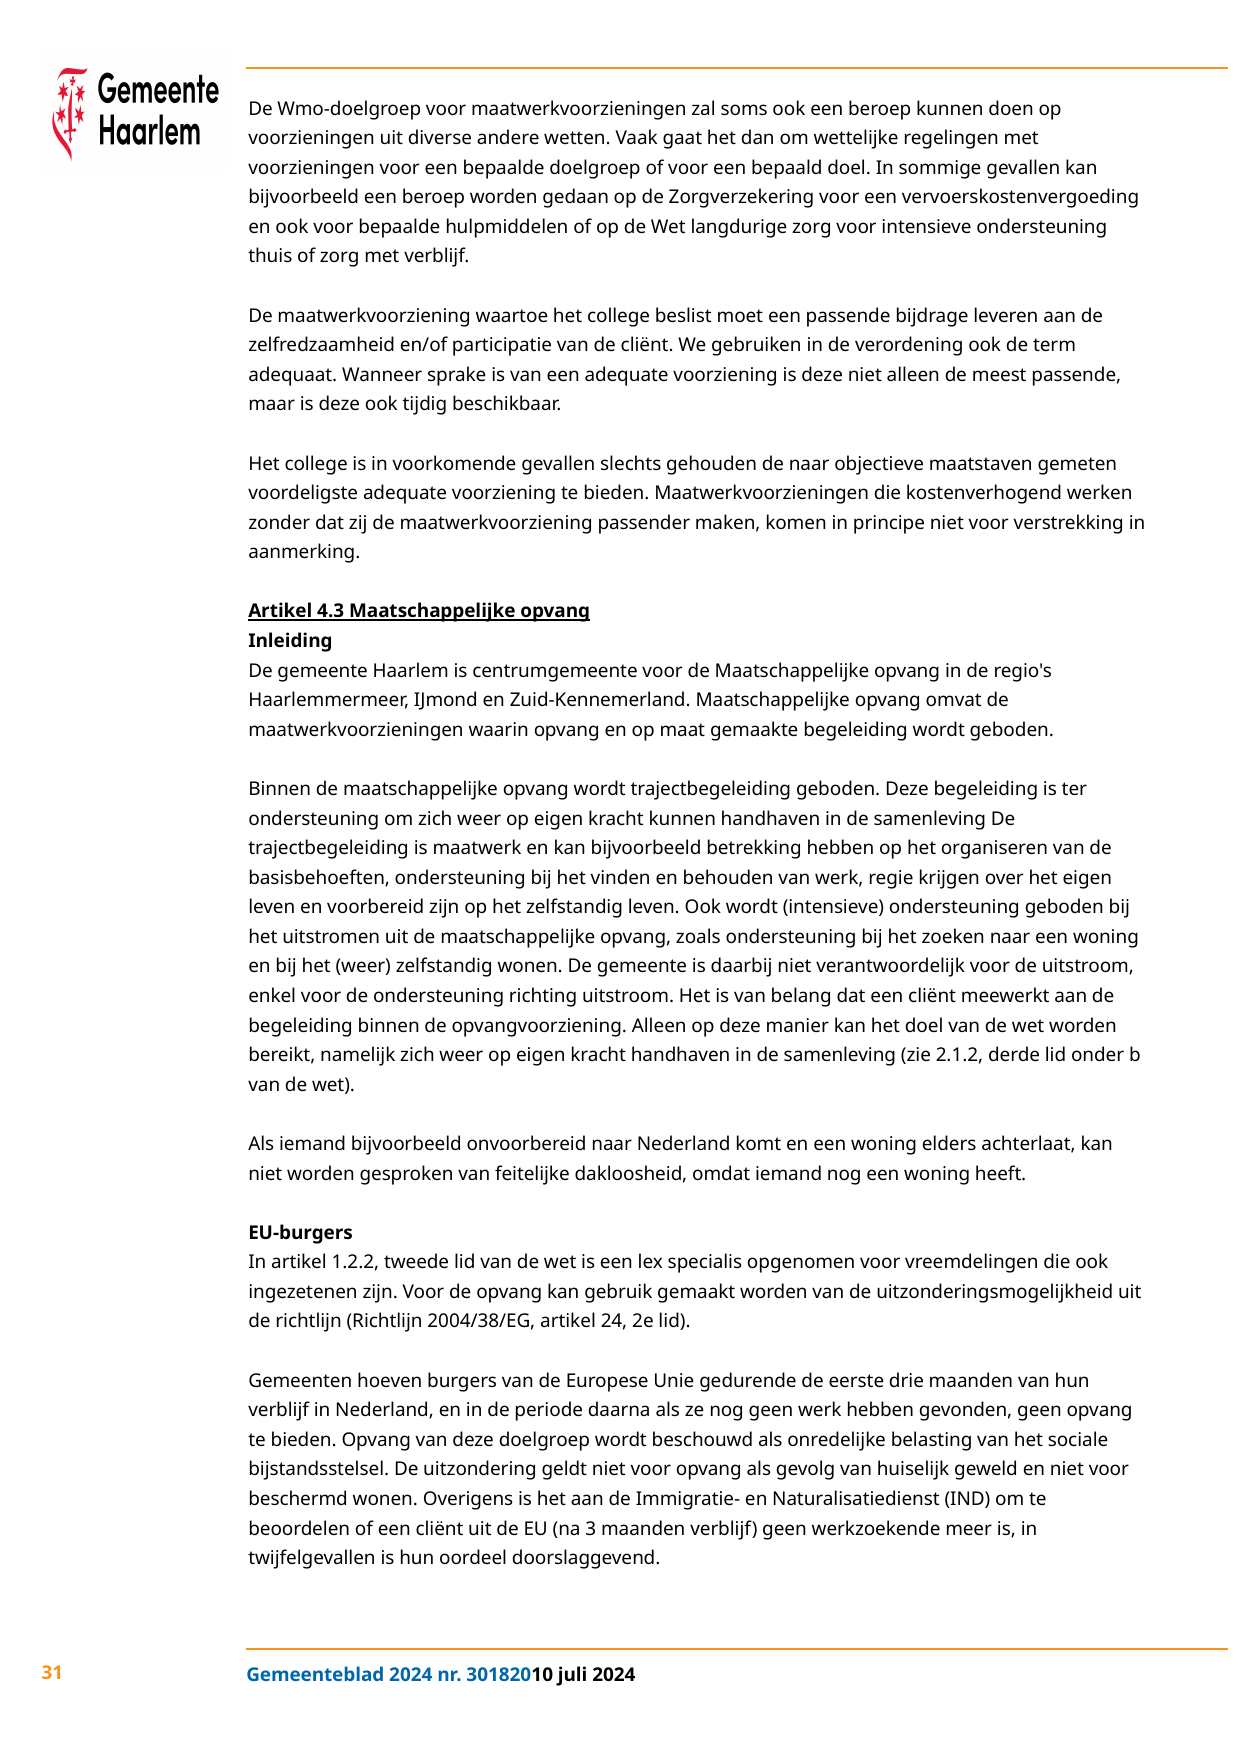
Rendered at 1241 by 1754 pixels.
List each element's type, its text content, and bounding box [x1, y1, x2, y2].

text In artikel 1.2.2, tweede lid van de wet is een lex specialis opgenomen voor vreemdelingen die ook ingezetenen zijn. Voor de opvang kan gebruik gemaakt worden van de uitzonderingsmogelijkheid uit de richtlijn (Richtlijn 2004/38/EG, artikel 24, 2e lid). [248, 1248, 1152, 1333]
text De maatwerkvoorziening waartoe het college beslist moet een passende bijdrage leveren aan de zelfredzaamheid en/of participatie van de cliënt. We gebruiken in de verordening ook de term adequaat. Wanneer sprake is van een adequate voorziening is deze niet alleen de meest passende, maar is deze ook tijdig beschikbaar. [248, 302, 1152, 416]
text EU-burgers [248, 1219, 1152, 1245]
text Binnen de maatschappelijke opvang wordt trajectbegeleiding geboden. Deze begeleiding is ter ondersteuning om zich weer op eigen kracht kunnen handhaven in de samenleving De trajectbegeleiding is maatwerk en kan bijvoorbeeld betrekking hebben op het organiseren van de basisbehoeften, ondersteuning bij het vinden en behouden van werk, regie krijgen over het eigen leven en voorbereid zijn op het zelfstandig leven. Ook wordt (intensieve) ondersteuning geboden bij het uitstromen uit de maatschappelijke opvang, zoals ondersteuning bij het zoeken naar een woning en bij het (weer) zelfstandig wonen. De gemeente is daarbij niet verantwoordelijk voor de uitstroom, enkel voor de ondersteuning richting uitstroom. Het is van belang dat een cliënt meewerkt aan de begeleiding binnen de opvangvoorziening. Alleen op deze manier kan het doel van de wet worden bereikt, namelijk zich weer op eigen kracht handhaven in de samenleving (zie 2.1.2, derde lid onder b van de wet). [248, 775, 1152, 1097]
text De Wmo-doelgroep voor maatwerkvoorzieningen zal soms ook een beroep kunnen doen op voorzieningen uit diverse andere wetten. Vaak gaat het dan om wettelijke regelingen met voorzieningen voor een bepaalde doelgroep of voor een bepaald doel. In sommige gevallen kan bijvoorbeeld een beroep worden gedaan op de Zorgverzekering voor een vervoerskostenvergoeding en ook voor bepaalde hulpmiddelen of op de Wet langdurige zorg voor intensieve ondersteuning thuis of zorg met verblijf. [248, 95, 1152, 268]
text Als iemand bijvoorbeeld onvoorbereid naar Nederland komt en een woning elders achterlaat, kan niet worden gesproken van feitelijke dakloosheid, omdat iemand nog een woning heeft. [248, 1130, 1152, 1186]
text Gemeenten hoeven burgers van de Europese Unie gedurende de eerste drie maanden van hun verblijf in Nederland, en in de periode daarna als ze nog geen werk hebben gevonden, geen opvang te bieden. Opvang van deze doelgroep wordt beschouwd als onredelijke belasting van het sociale bijstandsstelsel. De uitzondering geldt niet voor opvang als gevolg van huiselijk geweld en niet voor beschermd wonen. Overigens is het aan de Immigratie- en Naturalisatiedienst (IND) om te beoordelen of een cliënt uit de EU (na 3 maanden verblijf) geen werkzoekende meer is, in twijfelgevallen is hun oordeel doorslaggevend. [248, 1367, 1152, 1570]
text De gemeente Haarlem is centrumgemeente voor de Maatschappelijke opvang in de regio's Haarlemmermeer, IJmond en Zuid-Kennemerland. Maatschappelijke opvang omvat de maatwerkvoorzieningen waarin opvang en op maat gemaakte begeleiding wordt geboden. [248, 657, 1152, 742]
text Artikel 4.3 Maatschappelijke opvang [248, 598, 1152, 623]
text Inleiding [248, 627, 1152, 653]
text Het college is in voorkomende gevallen slechts gehouden de naar objectieve maatstaven gemeten voordeligste adequate voorziening te bieden. Maatwerkvoorzieningen die kostenverhogend werken zonder dat zij de maatwerkvoorziening passender maken, komen in principe niet voor verstrekking in aanmerking. [248, 450, 1152, 564]
picture [41, 47, 231, 172]
